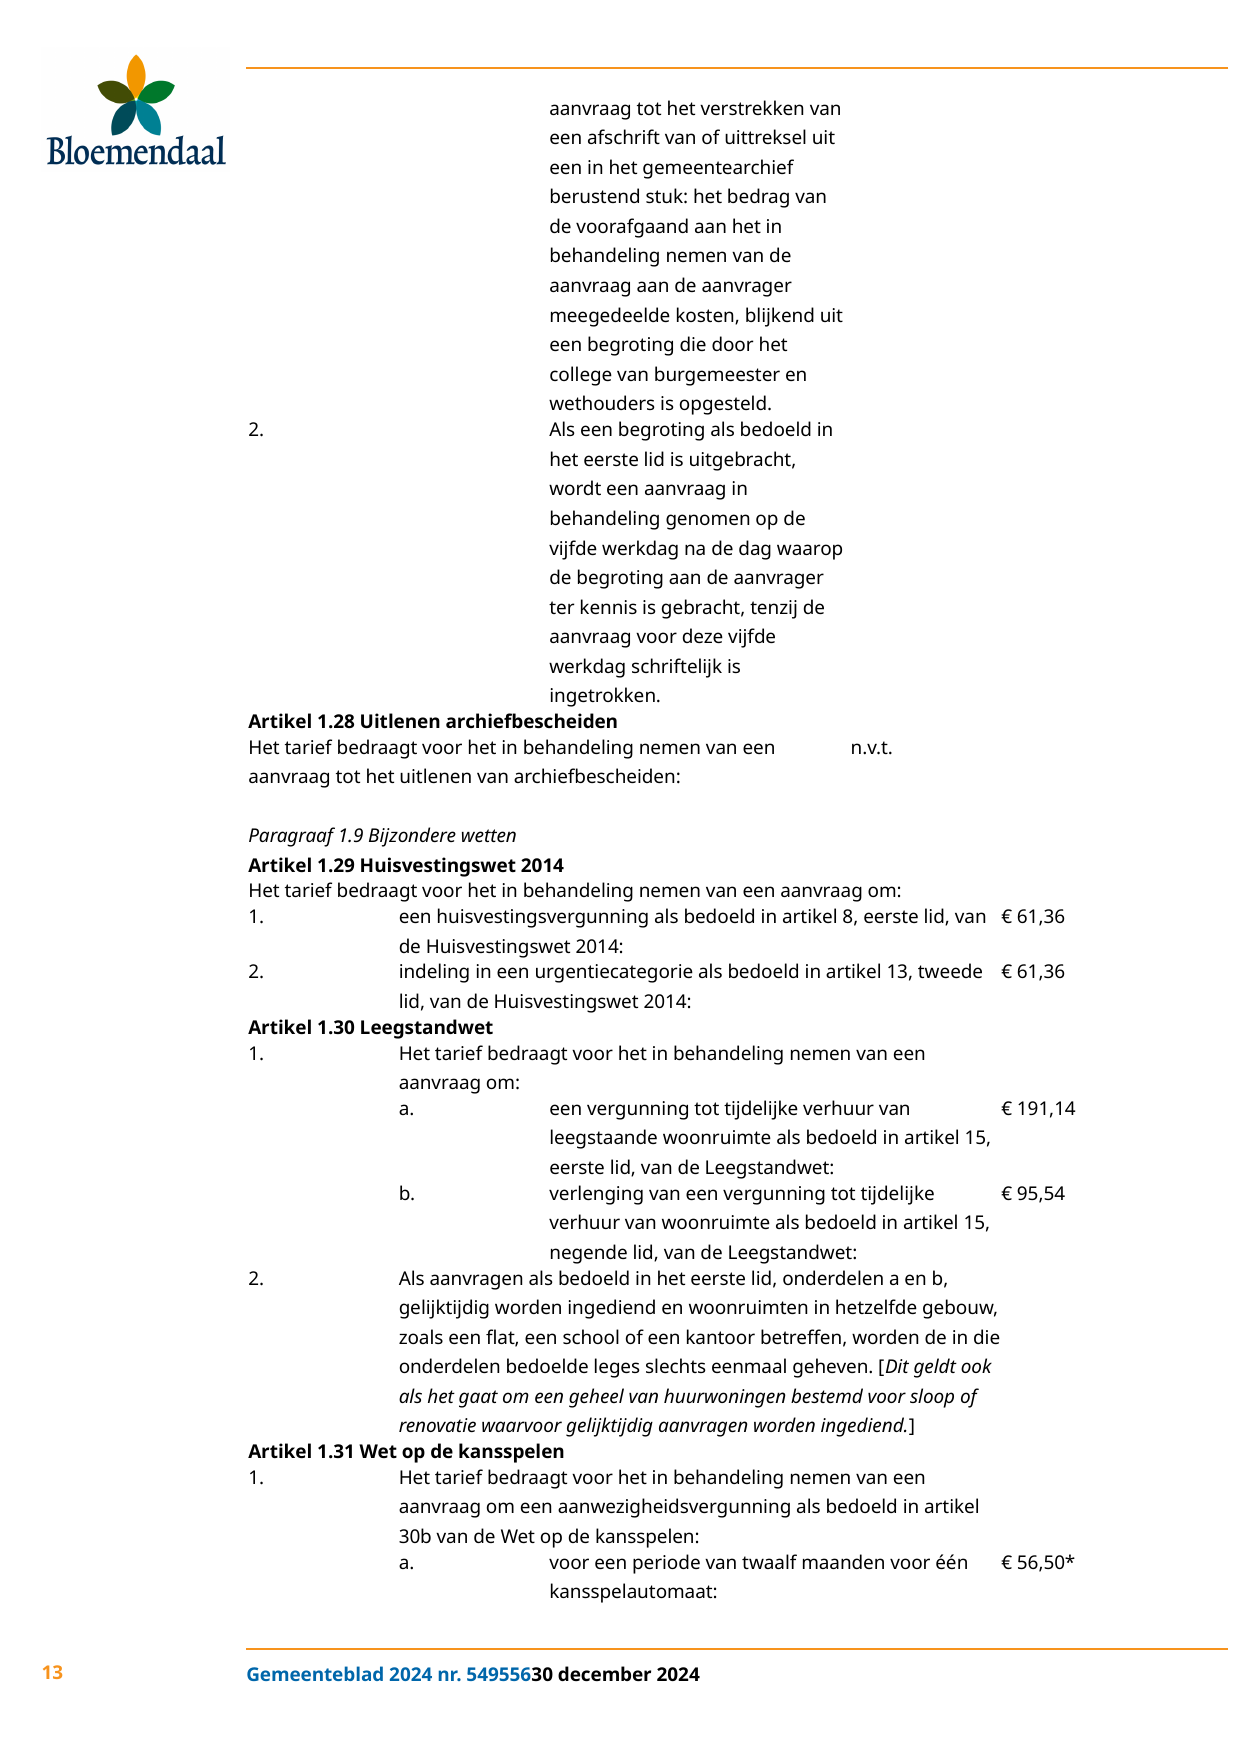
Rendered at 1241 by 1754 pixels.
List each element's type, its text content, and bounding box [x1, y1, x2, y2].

table_cell verlenging van een vergunning tot tijdelijke verhuur van woonruimte als bedoeld in artikel 15, negende lid, van de Leegstandwet: [549, 1180, 1001, 1265]
table_cell 1. [248, 903, 398, 959]
table_cell [248, 1095, 398, 1180]
table_cell [248, 1180, 398, 1265]
table_cell Het tarief bedraagt voor het in behandeling nemen van een aanvraag om: [399, 1040, 1001, 1095]
table_cell [1001, 1040, 1152, 1095]
table_cell € 61,36 [1001, 959, 1152, 1014]
table_cell indeling in een urgentiecategorie als bedoeld in artikel 13, tweede lid, van de Huisvestingswet 2014: [399, 959, 1001, 1014]
table_cell b. [399, 1180, 549, 1265]
table_cell [1001, 878, 1152, 903]
table_header Artikel 1.29 Huisvestingswet 2014 [248, 852, 1001, 878]
table_cell Het tarief bedraagt voor het in behandeling nemen van een aanvraag om: [248, 878, 1001, 903]
table_cell een vergunning tot tijdelijke verhuur van leegstaande woonruimte als bedoeld in artikel 15, eerste lid, van de Leegstandwet: [549, 1095, 1001, 1180]
table_cell Als aanvragen als bedoeld in het eerste lid, onderdelen a en b, gelijktijdig worden ingediend en woonruimten in hetzelfde gebouw, zoals een flat, een school of een kantoor betreffen, worden de in die onderdelen bedoelde leges slechts eenmaal geheven. [Dit geldt ook als het gaat om een geheel van huurwoningen bestemd voor sloop of renovatie waarvoor gelijktijdig aanvragen worden ingediend.] [399, 1265, 1001, 1438]
table_cell Als een begroting als bedoeld in het eerste lid is uitgebracht, wordt een aanvraag in behandeling genomen op de vijfde werkdag na de dag waarop de begroting aan de aanvrager ter kennis is gebracht, tenzij de aanvraag voor deze vijfde werkdag schriftelijk is ingetrokken. [549, 416, 850, 708]
table_cell € 61,36 [1001, 903, 1152, 959]
table_cell 2. [248, 416, 549, 708]
table_cell Het tarief bedraagt voor het in behandeling nemen van een aanvraag tot het uitlenen van archiefbescheiden: [248, 734, 850, 789]
table_cell [1001, 1014, 1152, 1040]
table_cell [850, 416, 1152, 708]
table_cell voor een periode van twaalf maanden voor één kansspelautomaat: [549, 1549, 1001, 1604]
table_cell aanvraag tot het verstrekken van een afschrift van of uittreksel uit een in het gemeentearchief berustend stuk: het bedrag van de voorafgaand aan het in behandeling nemen van de aanvraag aan de aanvrager meegedeelde kosten, blijkend uit een begroting die door het college van burgemeester en wethouders is opgesteld. [549, 95, 850, 416]
table_cell [850, 708, 1152, 734]
table_cell a. [399, 1095, 549, 1180]
table_cell Artikel 1.30 Leegstandwet [248, 1014, 1001, 1040]
picture [41, 47, 231, 172]
table_cell 2. [248, 1265, 398, 1438]
table_cell € 95,54 [1001, 1180, 1152, 1265]
table_cell Het tarief bedraagt voor het in behandeling nemen van een aanvraag om een aanwezigheidsvergunning als bedoeld in artikel 30b van de Wet op de kansspelen: [399, 1464, 1001, 1549]
table_cell [248, 1549, 398, 1604]
table_cell Artikel 1.31 Wet op de kansspelen [248, 1439, 1001, 1464]
table_cell 2. [248, 959, 398, 1014]
table_cell a. [399, 1549, 549, 1604]
table_cell een huisvestingsvergunning als bedoeld in artikel 8, eerste lid, van de Huisvestingswet 2014: [399, 903, 1001, 959]
table_cell € 56,50* [1001, 1549, 1152, 1604]
table_cell [1001, 1439, 1152, 1464]
table_cell Artikel 1.28 Uitlenen archiefbescheiden [248, 708, 850, 734]
table_cell € 191,14 [1001, 1095, 1152, 1180]
table_cell n.v.t. [850, 734, 1152, 789]
table_cell [1001, 1265, 1152, 1438]
text Paragraaf 1.9 Bijzondere wetten [248, 822, 1152, 848]
table_cell [1001, 1464, 1152, 1549]
table_cell 1. [248, 1464, 398, 1549]
table_cell [850, 95, 1152, 416]
table_cell 1. [248, 1040, 398, 1095]
table_header [1001, 852, 1152, 878]
table_cell [248, 95, 549, 416]
